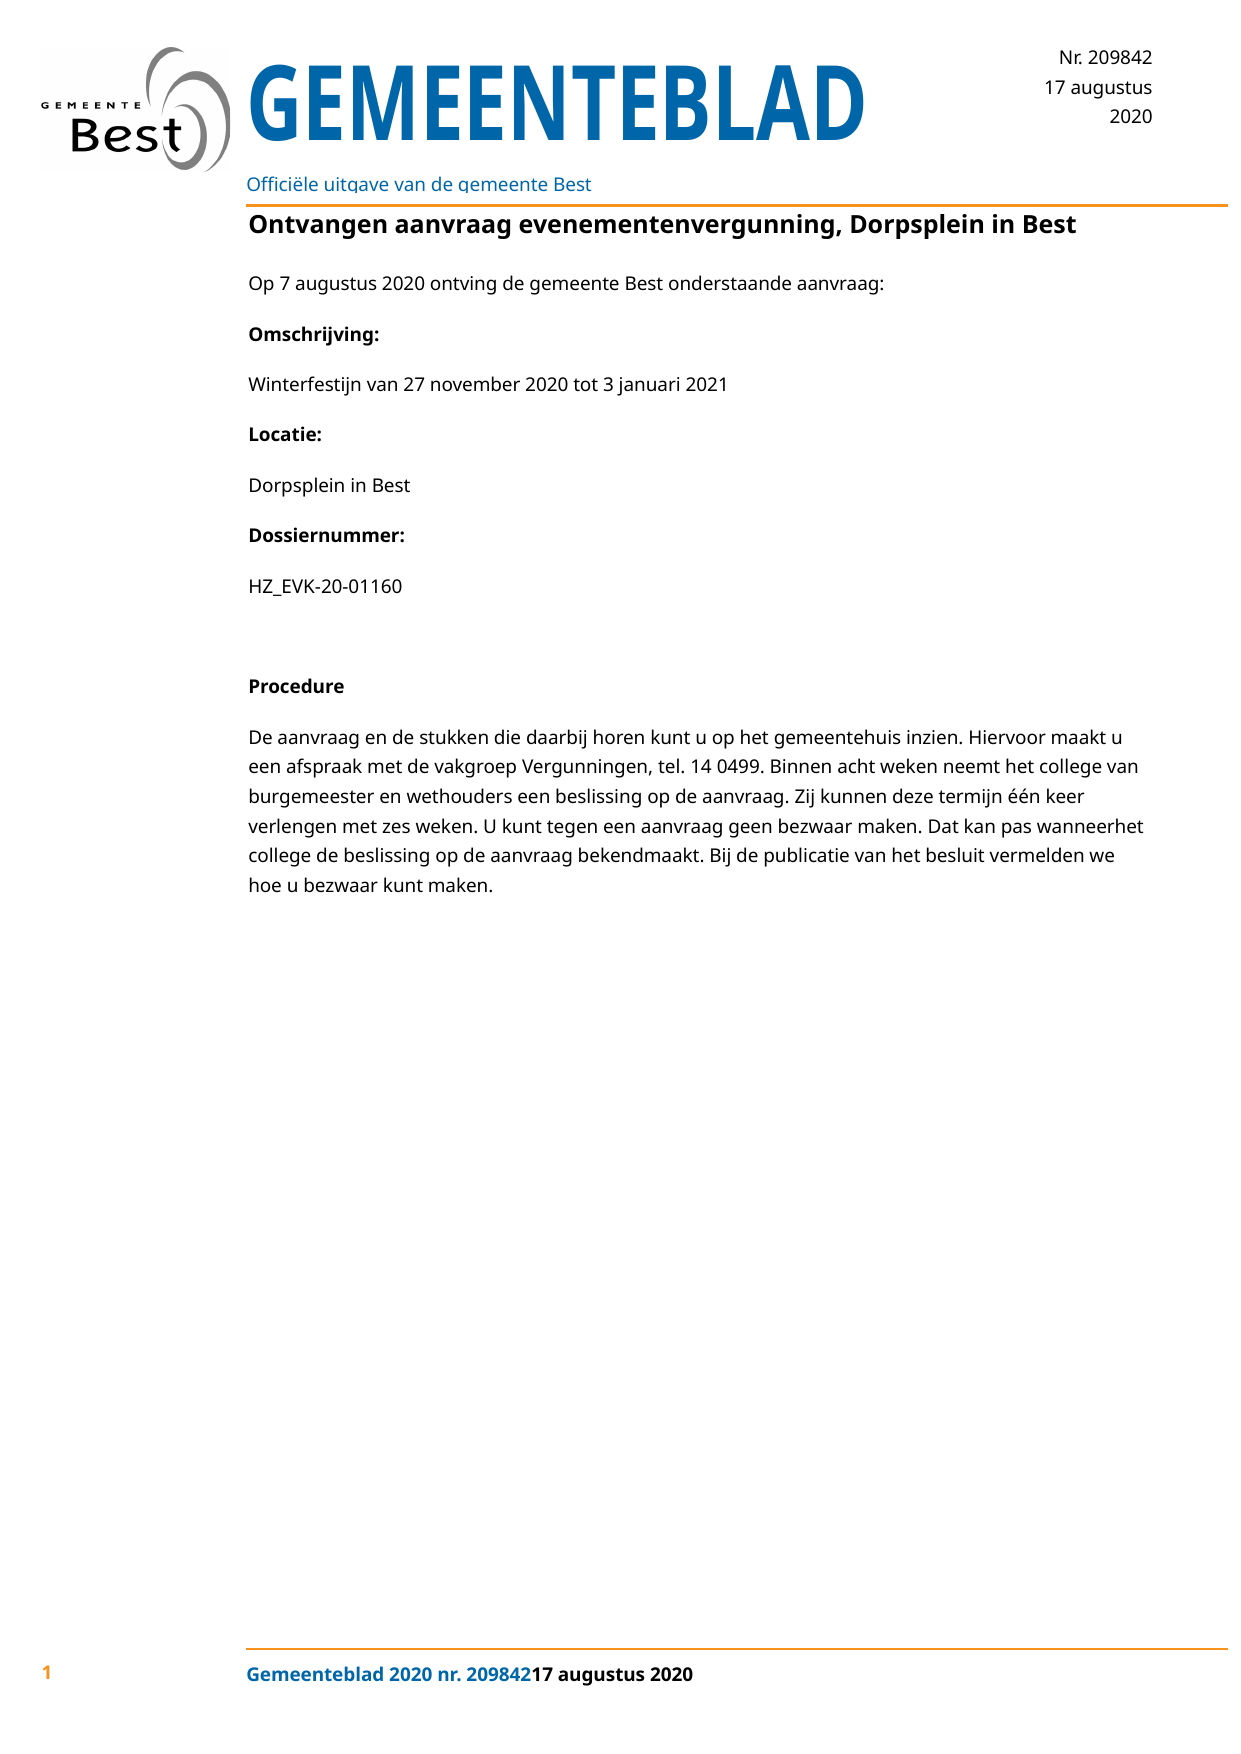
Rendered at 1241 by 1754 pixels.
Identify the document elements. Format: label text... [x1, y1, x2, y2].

text Op 7 augustus 2020 ontving de gemeente Best onderstaande aanvraag: [248, 270, 1152, 296]
text Procedure [248, 674, 1152, 699]
text Locatie: [248, 422, 1152, 447]
text Dossiernummer: [248, 522, 1152, 548]
picture [41, 47, 231, 172]
text De aanvraag en de stukken die daarbij horen kunt u op het gemeentehuis inzien. Hiervoor maakt u een afspraak met de vakgroep Vergunningen, tel. 14 0499. Binnen acht weken neemt het college van burgemeester en wethouders een beslissing op de aanvraag. Zij kunnen deze termijn één keer verlengen met zes weken. U kunt tegen een aanvraag geen bezwaar maken. Dat kan pas wanneerhet college de beslissing op de aanvraag bekendmaakt. Bij de publicatie van het besluit vermelden we hoe u bezwaar kunt maken. [248, 724, 1152, 898]
text HZ_EVK-20-01160 [248, 573, 1152, 598]
text Omschrijving: [248, 321, 1152, 346]
text Dorpsplein in Best [248, 472, 1152, 498]
text Ontvangen aanvraag evenementenvergunning, Dorpsplein in Best [248, 207, 1152, 241]
text Winterfestijn van 27 november 2020 tot 3 januari 2021 [248, 371, 1152, 397]
